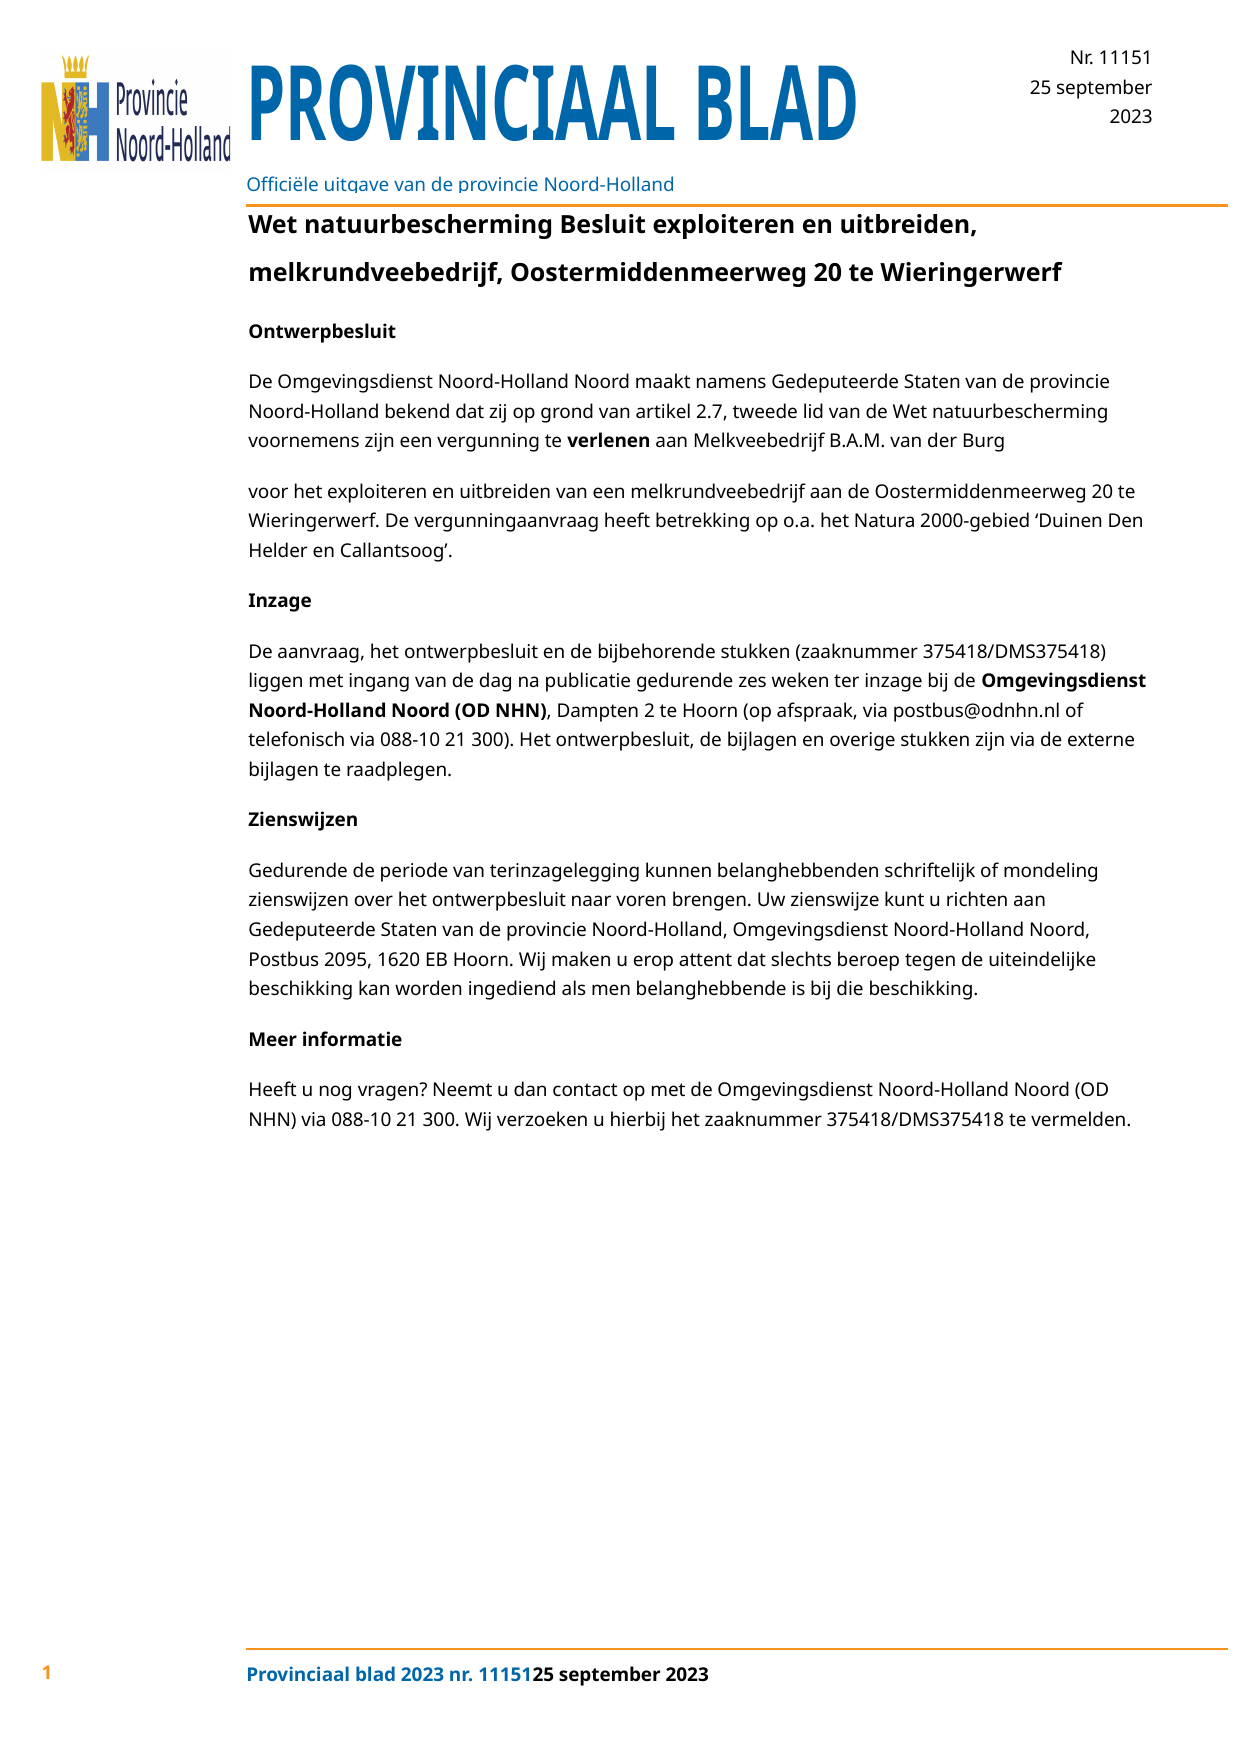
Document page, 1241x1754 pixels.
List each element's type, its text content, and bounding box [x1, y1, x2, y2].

text De Omgevingsdienst Noord-Holland Noord maakt namens Gedeputeerde Staten van de provincie Noord-Holland bekend dat zij op grond van artikel 2.7, tweede lid van de Wet natuurbescherming voornemens zijn een vergunning te verlenen aan Melkveebedrijf B.A.M. van der Burg [248, 368, 1152, 453]
text Meer informatie [248, 1026, 1152, 1052]
text De aanvraag, het ontwerpbesluit en de bijbehorende stukken (zaaknummer 375418/DMS375418) liggen met ingang van de dag na publicatie gedurende zes weken ter inzage bij de Omgevingsdienst Noord-Holland Noord (OD NHN), Dampten 2 te Hoorn (op afspraak, via postbus@odnhn.nl of telefonisch via 088-10 21 300). Het ontwerpbesluit, de bijlagen en overige stukken zijn via de externe bijlagen te raadplegen. [248, 638, 1152, 782]
picture [41, 47, 231, 172]
text Zienswijzen [248, 807, 1152, 832]
text Ontwerpbesluit [248, 318, 1152, 344]
text Heeft u nog vragen? Neemt u dan contact op met de Omgevingsdienst Noord-Holland Noord (OD NHN) via 088-10 21 300. Wij verzoeken u hierbij het zaaknummer 375418/DMS375418 te vermelden. [248, 1076, 1152, 1132]
text voor het exploiteren en uitbreiden van een melkrundveebedrijf aan de Oostermiddenmeerweg 20 te Wieringerwerf. De vergunningaanvraag heeft betrekking op o.a. het Natura 2000-gebied ‘Duinen Den Helder en Callantsoog’. [248, 478, 1152, 563]
text Inzage [248, 587, 1152, 613]
text Gedurende de periode van terinzagelegging kunnen belanghebbenden schriftelijk of mondeling zienswijzen over het ontwerpbesluit naar voren brengen. Uw zienswijze kunt u richten aan Gedeputeerde Staten van de provincie Noord-Holland, Omgevingsdienst Noord-Holland Noord, Postbus 2095, 1620 EB Hoorn. Wij maken u erop attent dat slechts beroep tegen de uiteindelijke beschikking kan worden ingediend als men belanghebbende is bij die beschikking. [248, 857, 1152, 1001]
text Wet natuurbescherming Besluit exploiteren en uitbreiden, melkrundveebedrijf, Oostermiddenmeerweg 20 te Wieringerwerf [248, 207, 1152, 288]
